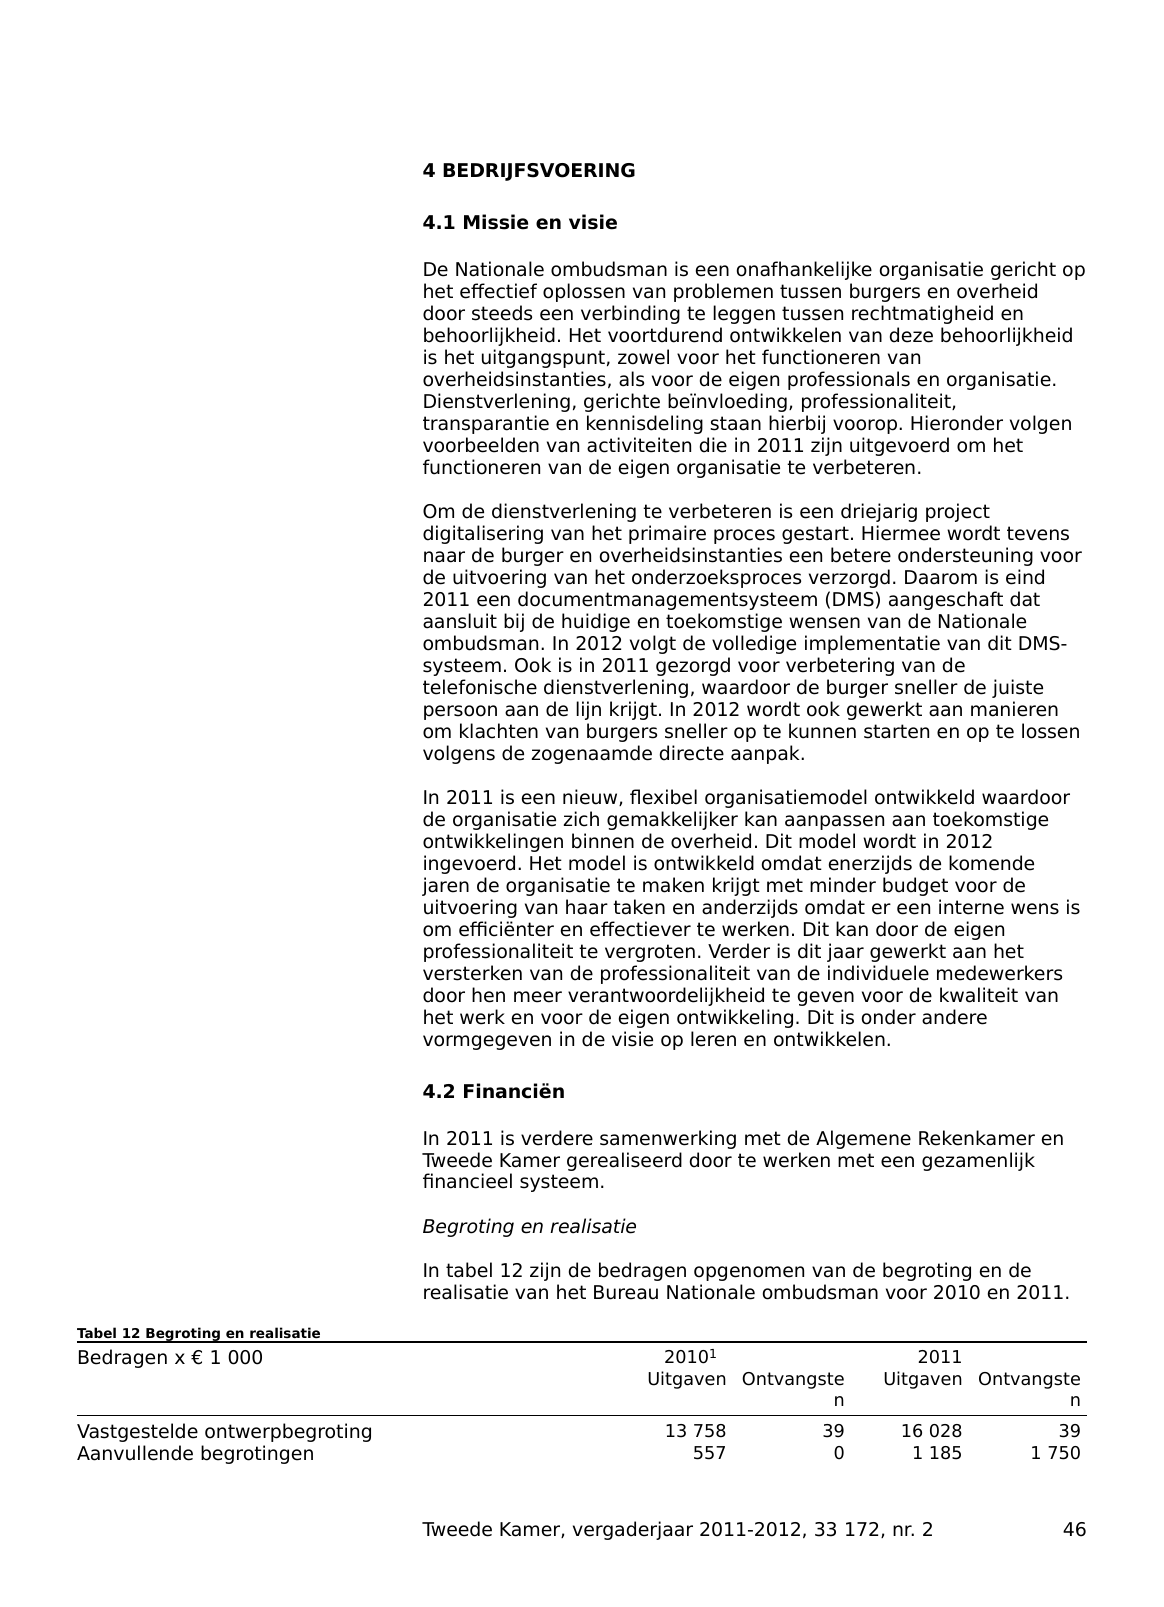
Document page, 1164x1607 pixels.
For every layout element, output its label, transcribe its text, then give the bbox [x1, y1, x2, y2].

text In tabel 12 zijn de bedragen opgenomen van de begroting en de realisatie van het Bureau Nationale ombudsman voor 2010 en 2011. [422, 1260, 1087, 1304]
table_cell 13 758 [614, 1416, 732, 1443]
table_header Tabel 12 Begroting en realisatie [77, 1326, 1087, 1341]
table_cell 0 [732, 1443, 850, 1465]
subtitle Begroting en realisatie [422, 1216, 1087, 1238]
table_cell 20101 [614, 1343, 732, 1369]
table_cell 39 [732, 1416, 850, 1443]
table_cell 1 750 [969, 1443, 1087, 1465]
table_cell 557 [614, 1443, 732, 1465]
table_cell Aanvullende begrotingen [77, 1443, 614, 1465]
table_cell Ontvangsten [969, 1369, 1087, 1415]
table_cell 16 028 [850, 1416, 968, 1443]
table_cell Bedragen x € 1 000 [77, 1343, 614, 1369]
subtitle 4 BEDRIJFSVOERING [422, 160, 1087, 182]
table_cell 1 185 [850, 1443, 968, 1465]
table_cell Ontvangsten [732, 1369, 850, 1415]
table_cell 2011 [850, 1343, 968, 1369]
table_cell Uitgaven [614, 1369, 732, 1415]
subtitle 4.1 Missie en visie [422, 212, 1087, 234]
table_cell Vastgestelde ontwerpbegroting [77, 1416, 614, 1443]
table_cell Uitgaven [850, 1369, 968, 1415]
text In 2011 is een nieuw, flexibel organisatiemodel ontwikkeld waardoor de organisatie zich gemakkelijker kan aanpassen aan toekomstige ontwikkelingen binnen de overheid. Dit model wordt in 2012 ingevoerd. Het model is ontwikkeld omdat enerzijds de komende jaren de organisatie te maken krijgt met minder budget voor de uitvoering van haar taken en anderzijds omdat er een interne wens is om efficiënter en effectiever te werken. Dit kan door de eigen professionaliteit te vergroten. Verder is dit jaar gewerkt aan het versterken van de professionaliteit van de individuele medewerkers door hen meer verantwoordelijkheid te geven voor de kwaliteit van het werk en voor de eigen ontwikkeling. Dit is onder andere vormgegeven in de visie op leren en ontwikkelen. [422, 787, 1087, 1051]
table_cell [969, 1343, 1087, 1369]
table_cell [732, 1343, 850, 1369]
text In 2011 is verdere samenwerking met de Algemene Rekenkamer en Tweede Kamer gerealiseerd door te werken met een gezamenlijk financieel systeem. [422, 1127, 1087, 1193]
subtitle 4.2 Financiën [422, 1081, 1087, 1102]
text De Nationale ombudsman is een onafhankelijke organisatie gericht op het effectief oplossen van problemen tussen burgers en overheid door steeds een verbinding te leggen tussen rechtmatigheid en behoorlijkheid. Het voortdurend ontwikkelen van deze behoorlijkheid is het uitgangspunt, zowel voor het functioneren van overheidsinstanties, als voor de eigen professionals en organisatie. Dienstverlening, gerichte beïnvloeding, professionaliteit, transparantie en kennisdeling staan hierbij voorop. Hieronder volgen voorbeelden van activiteiten die in 2011 zijn uitgevoerd om het functioneren van de eigen organisatie te verbeteren. [422, 259, 1087, 479]
text Om de dienstverlening te verbeteren is een driejarig project digitalisering van het primaire proces gestart. Hiermee wordt tevens naar de burger en overheidsinstanties een betere ondersteuning voor de uitvoering van het onderzoeksproces verzorgd. Daarom is eind 2011 een documentmanagementsysteem (DMS) aangeschaft dat aansluit bij de huidige en toekomstige wensen van de Nationale ombudsman. In 2012 volgt de volledige implementatie van dit DMS-systeem. Ook is in 2011 gezorgd voor verbetering van de telefonische dienstverlening, waardoor de burger sneller de juiste persoon aan de lijn krijgt. In 2012 wordt ook gewerkt aan manieren om klachten van burgers sneller op te kunnen starten en op te lossen volgens de zogenaamde directe aanpak. [422, 501, 1087, 764]
table_cell 39 [969, 1416, 1087, 1443]
table_cell [77, 1369, 614, 1415]
